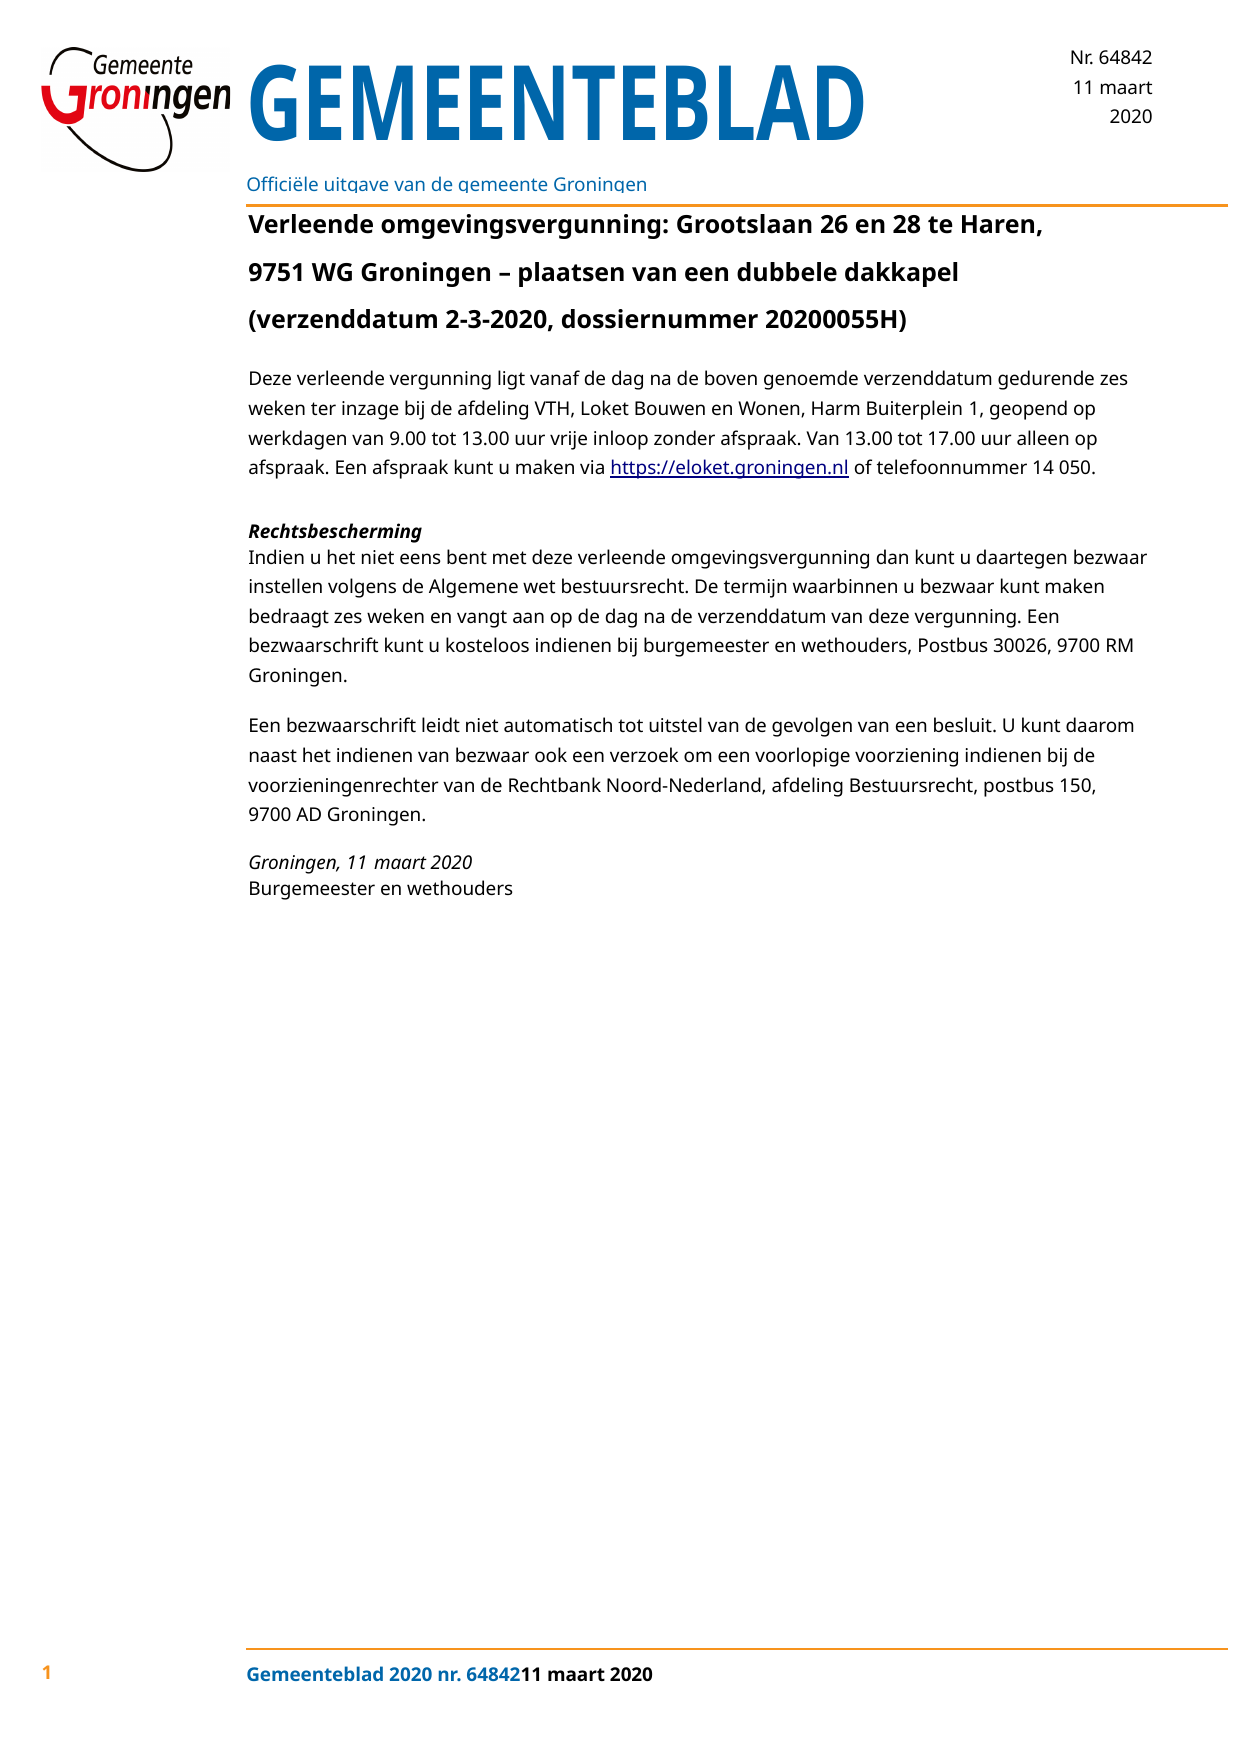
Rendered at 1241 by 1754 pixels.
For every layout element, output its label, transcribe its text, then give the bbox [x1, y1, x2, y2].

picture [41, 47, 231, 172]
text Indien u het niet eens bent met deze verleende omgevingsvergunning dan kunt u daartegen bezwaar instellen volgens de Algemene wet bestuursrecht. De termijn waarbinnen u bezwaar kunt maken bedraagt zes weken en vangt aan op de dag na de verzenddatum van deze vergunning. Een bezwaarschrift kunt u kosteloos indienen bij burgemeester en wethouders, Postbus 30026, 9700 RM Groningen. [248, 544, 1152, 688]
text Een bezwaarschrift leidt niet automatisch tot uitstel van de gevolgen van een besluit. U kunt daarom naast het indienen van bezwaar ook een verzoek om een voorlopige voorziening indienen bij de voorzieningenrechter van de Rechtbank Noord-Nederland, afdeling Bestuursrecht, postbus 150, 9700 AD Groningen. [248, 713, 1152, 827]
text Deze verleende vergunning ligt vanaf de dag na de boven genoemde verzenddatum gedurende zes weken ter inzage bij de afdeling VTH, Loket Bouwen en Wonen, Harm Buiterplein 1, geopend op werkdagen van 9.00 tot 13.00 uur vrije inloop zonder afspraak. Van 13.00 tot 17.00 uur alleen op afspraak. Een afspraak kunt u maken via https://eloket.groningen.nl of telefoonnummer 14 050. [248, 366, 1152, 480]
text Verleende omgevingsvergunning: Grootslaan 26 en 28 te Haren, 9751 WG Groningen – plaatsen van een dubbele dakkapel (verzenddatum 2-3-2020, dossiernummer 20200055H) [248, 207, 1152, 336]
text Rechtsbescherming [248, 518, 1152, 544]
text Burgemeester en wethouders [248, 875, 1152, 901]
text Groningen, 11 maart 2020 [248, 849, 1152, 875]
